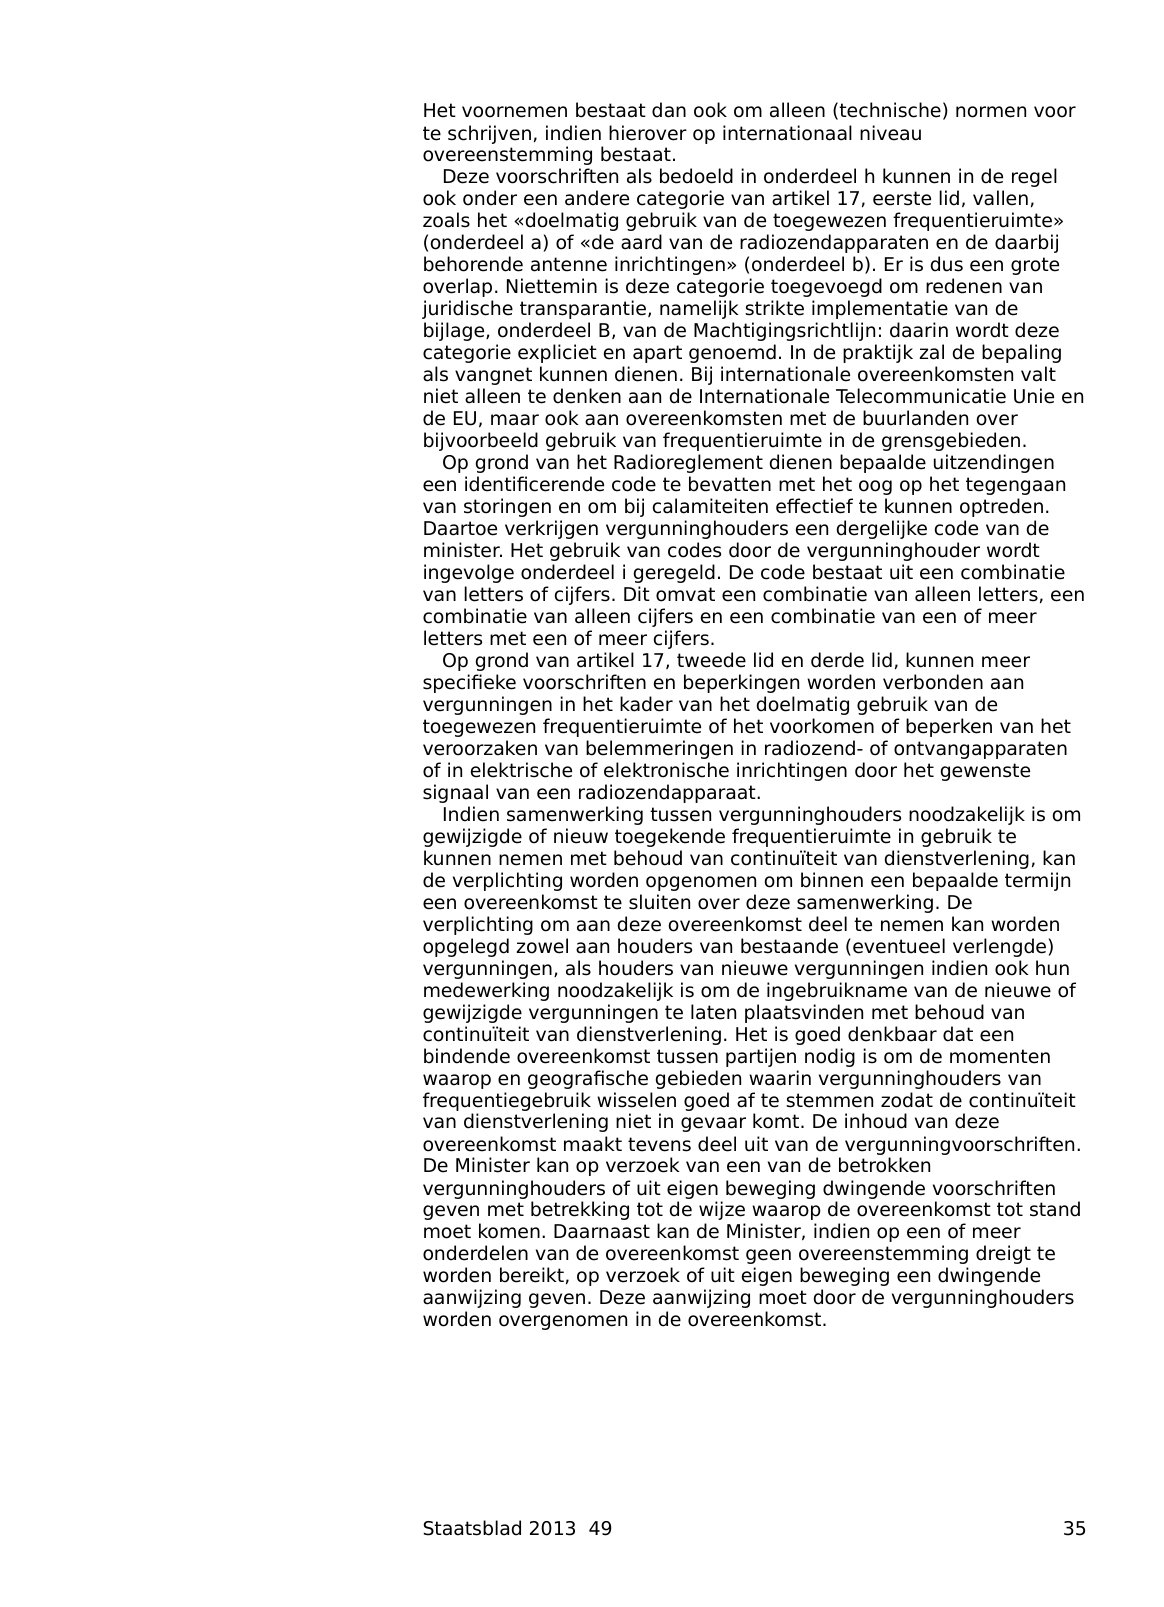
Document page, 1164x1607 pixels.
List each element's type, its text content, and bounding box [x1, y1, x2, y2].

text Op grond van het Radioreglement dienen bepaalde uitzendingen een identificerende code te bevatten met het oog op het tegengaan van storingen en om bij calamiteiten effectief te kunnen optreden. Daartoe verkrijgen vergunninghouders een dergelijke code van de minister. Het gebruik van codes door de vergunninghouder wordt ingevolge onderdeel i geregeld. De code bestaat uit een combinatie van letters of cijfers. Dit omvat een combinatie van alleen letters, een combinatie van alleen cijfers en een combinatie van een of meer letters met een of meer cijfers. [422, 452, 1087, 650]
text Op grond van artikel 17, tweede lid en derde lid, kunnen meer specifieke voorschriften en beperkingen worden verbonden aan vergunningen in het kader van het doelmatig gebruik van de toegewezen frequentieruimte of het voorkomen of beperken van het veroorzaken van belemmeringen in radiozend- of ontvangapparaten of in elektrische of elektronische inrichtingen door het gewenste signaal van een radiozendapparaat. [422, 650, 1087, 804]
text Het voornemen bestaat dan ook om alleen (technische) normen voor te schrijven, indien hierover op internationaal niveau overeenstemming bestaat. [422, 100, 1087, 166]
text Deze voorschriften als bedoeld in onderdeel h kunnen in de regel ook onder een andere categorie van artikel 17, eerste lid, vallen, zoals het «doelmatig gebruik van de toegewezen frequentieruimte» (onderdeel a) of «de aard van de radiozendapparaten en de daarbij behorende antenne inrichtingen» (onderdeel b). Er is dus een grote overlap. Niettemin is deze categorie toegevoegd om redenen van juridische transparantie, namelijk strikte implementatie van de bijlage, onderdeel B, van de Machtigingsrichtlijn: daarin wordt deze categorie expliciet en apart genoemd. In de praktijk zal de bepaling als vangnet kunnen dienen. Bij internationale overeenkomsten valt niet alleen te denken aan de Internationale Telecommunicatie Unie en de EU, maar ook aan overeenkomsten met de buurlanden over bijvoorbeeld gebruik van frequentieruimte in de grensgebieden. [422, 166, 1087, 452]
text Indien samenwerking tussen vergunninghouders noodzakelijk is om gewijzigde of nieuw toegekende frequentieruimte in gebruik te kunnen nemen met behoud van continuïteit van dienstverlening, kan de verplichting worden opgenomen om binnen een bepaalde termijn een overeenkomst te sluiten over deze samenwerking. De verplichting om aan deze overeenkomst deel te nemen kan worden opgelegd zowel aan houders van bestaande (eventueel verlengde) vergunningen, als houders van nieuwe vergunningen indien ook hun medewerking noodzakelijk is om de ingebruikname van de nieuwe of gewijzigde vergunningen te laten plaatsvinden met behoud van continuïteit van dienstverlening. Het is goed denkbaar dat een bindende overeenkomst tussen partijen nodig is om de momenten waarop en geografische gebieden waarin vergunninghouders van frequentiegebruik wisselen goed af te stemmen zodat de continuïteit van dienstverlening niet in gevaar komt. De inhoud van deze overeenkomst maakt tevens deel uit van de vergunningvoorschriften. De Minister kan op verzoek van een van de betrokken vergunninghouders of uit eigen beweging dwingende voorschriften geven met betrekking tot de wijze waarop de overeenkomst tot stand moet komen. Daarnaast kan de Minister, indien op een of meer onderdelen van de overeenkomst geen overeenstemming dreigt te worden bereikt, op verzoek of uit eigen beweging een dwingende aanwijzing geven. Deze aanwijzing moet door de vergunninghouders worden overgenomen in de overeenkomst. [422, 804, 1087, 1331]
